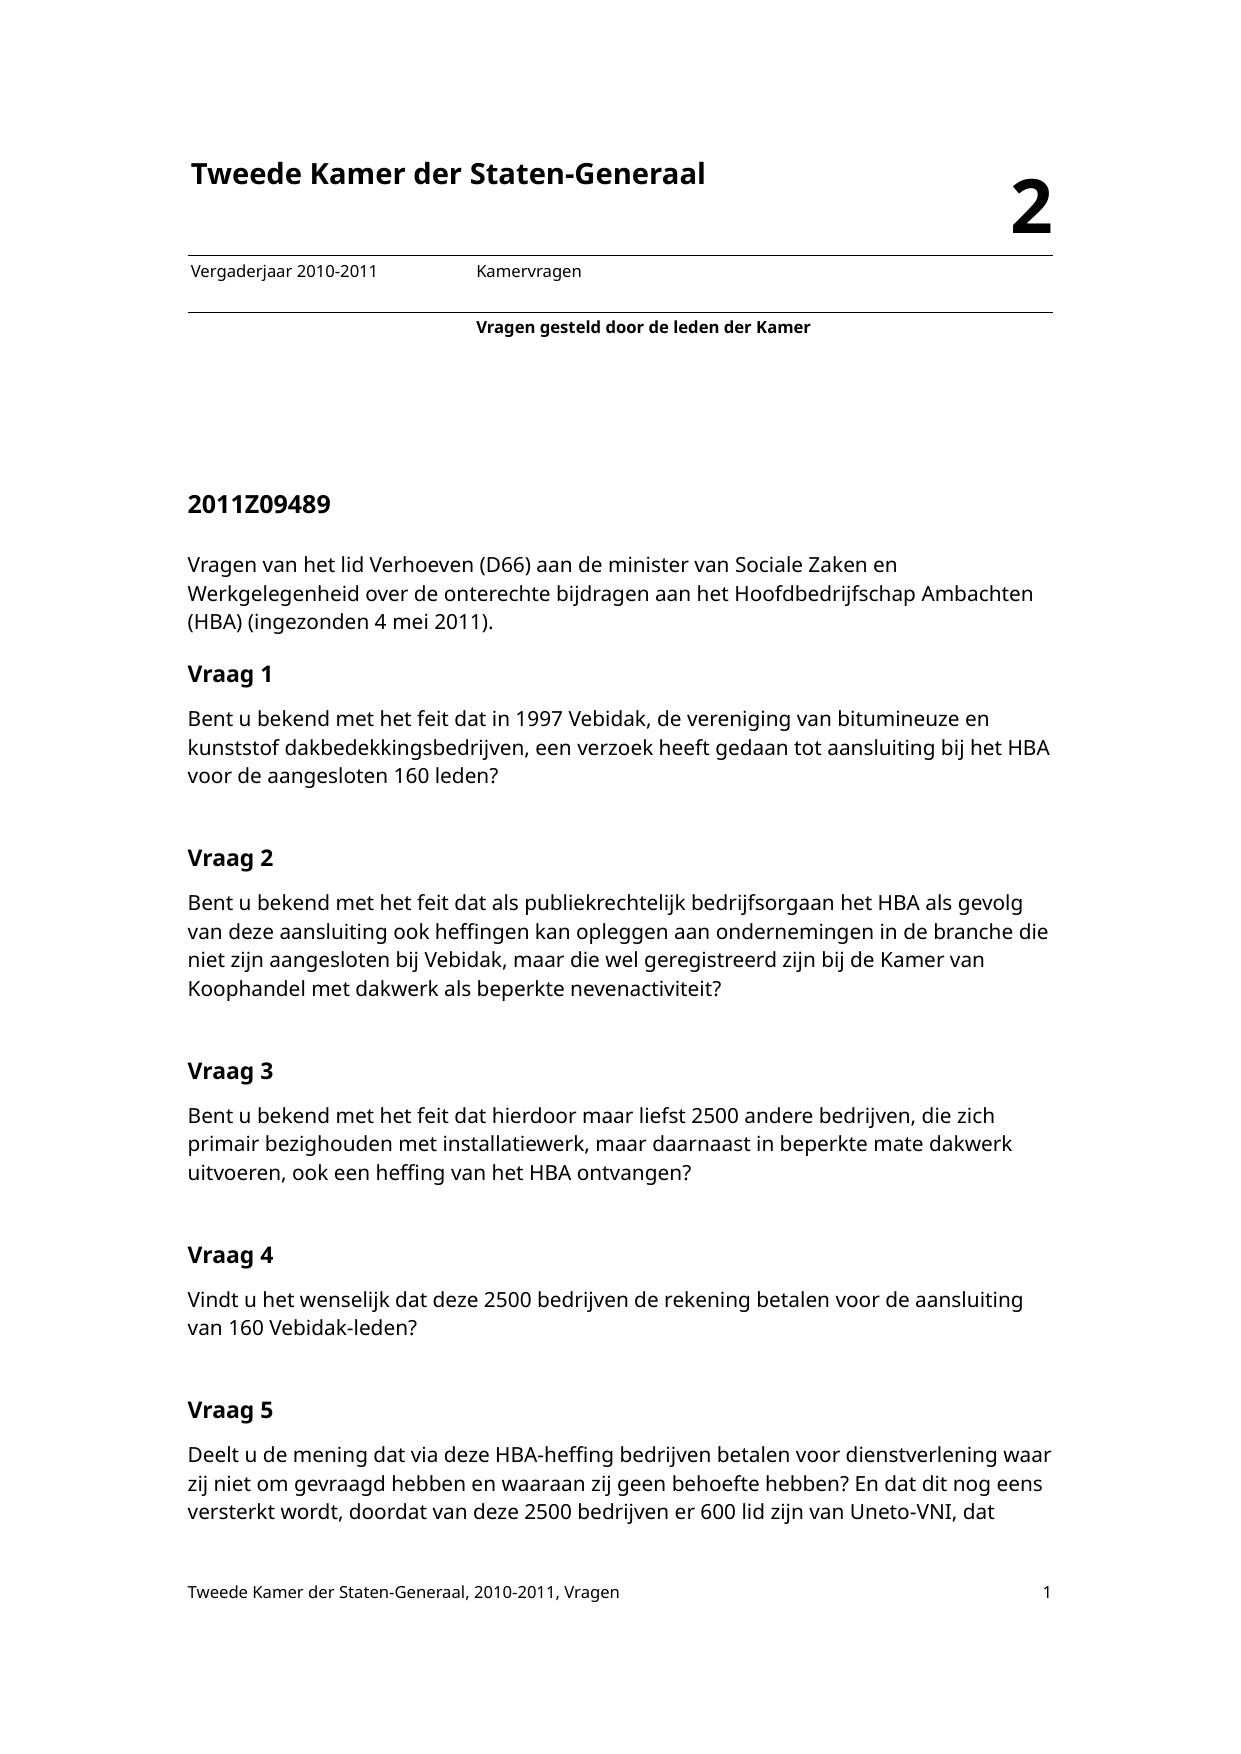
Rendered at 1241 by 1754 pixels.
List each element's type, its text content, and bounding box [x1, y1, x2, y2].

text Bent u bekend met het feit dat als publiekrechtelijk bedrijfsorgaan het HBA als gevolg van deze aansluiting ook heffingen kan opleggen aan ondernemingen in de branche die niet zijn aangesloten bij Vebidak, maar die wel geregistreerd zijn bij de Kamer van Koophandel met dakwerk als beperkte nevenactiviteit? [187, 888, 1053, 1002]
table_header 2 [880, 150, 1053, 255]
text Vindt u het wenselijk dat deze 2500 bedrijven de rekening betalen voor de aansluiting van 160 Vebidak-leden? [187, 1285, 1053, 1342]
table_cell Vergaderjaar 2010-2011 [188, 256, 473, 312]
text Vragen van het lid Verhoeven (D66) aan de minister van Sociale Zaken en Werkgelegenheid over de onterechte bijdragen aan het Hoofdbedrijfschap Ambachten (HBA) (ingezonden 4 mei 2011). [187, 550, 1053, 636]
table_cell Kamervragen [473, 256, 1053, 312]
text Bent u bekend met het feit dat hierdoor maar liefst 2500 andere bedrijven, die zich primair bezighouden met installatiewerk, maar daarnaast in beperkte mate dakwerk uitvoeren, ook een heffing van het HBA ontvangen? [187, 1101, 1053, 1186]
subtitle Vraag 4 [187, 1239, 1053, 1270]
text 2011Z09489 [187, 487, 1053, 521]
subtitle Vraag 3 [187, 1055, 1053, 1086]
subtitle Vraag 1 [187, 658, 1053, 689]
table_cell Vragen gesteld door de leden der Kamer [473, 313, 1053, 339]
subtitle Vraag 2 [187, 842, 1053, 873]
table_cell [188, 313, 473, 339]
text Bent u bekend met het feit dat in 1997 Vebidak, de vereniging van bitumineuze en kunststof dakbedekkingsbedrijven, een verzoek heeft gedaan tot aansluiting bij het HBA voor de aangesloten 160 leden? [187, 704, 1053, 790]
subtitle Vraag 5 [187, 1394, 1053, 1426]
text Deelt u de mening dat via deze HBA-heffing bedrijven betalen voor dienstverlening waar zij niet om gevraagd hebben en waaraan zij geen behoefte hebben? En dat dit nog eens versterkt wordt, doordat van deze 2500 bedrijven er 600 lid zijn van Uneto-VNI, dat [187, 1441, 1053, 1526]
table_header Tweede Kamer der Staten-Generaal [188, 150, 879, 255]
